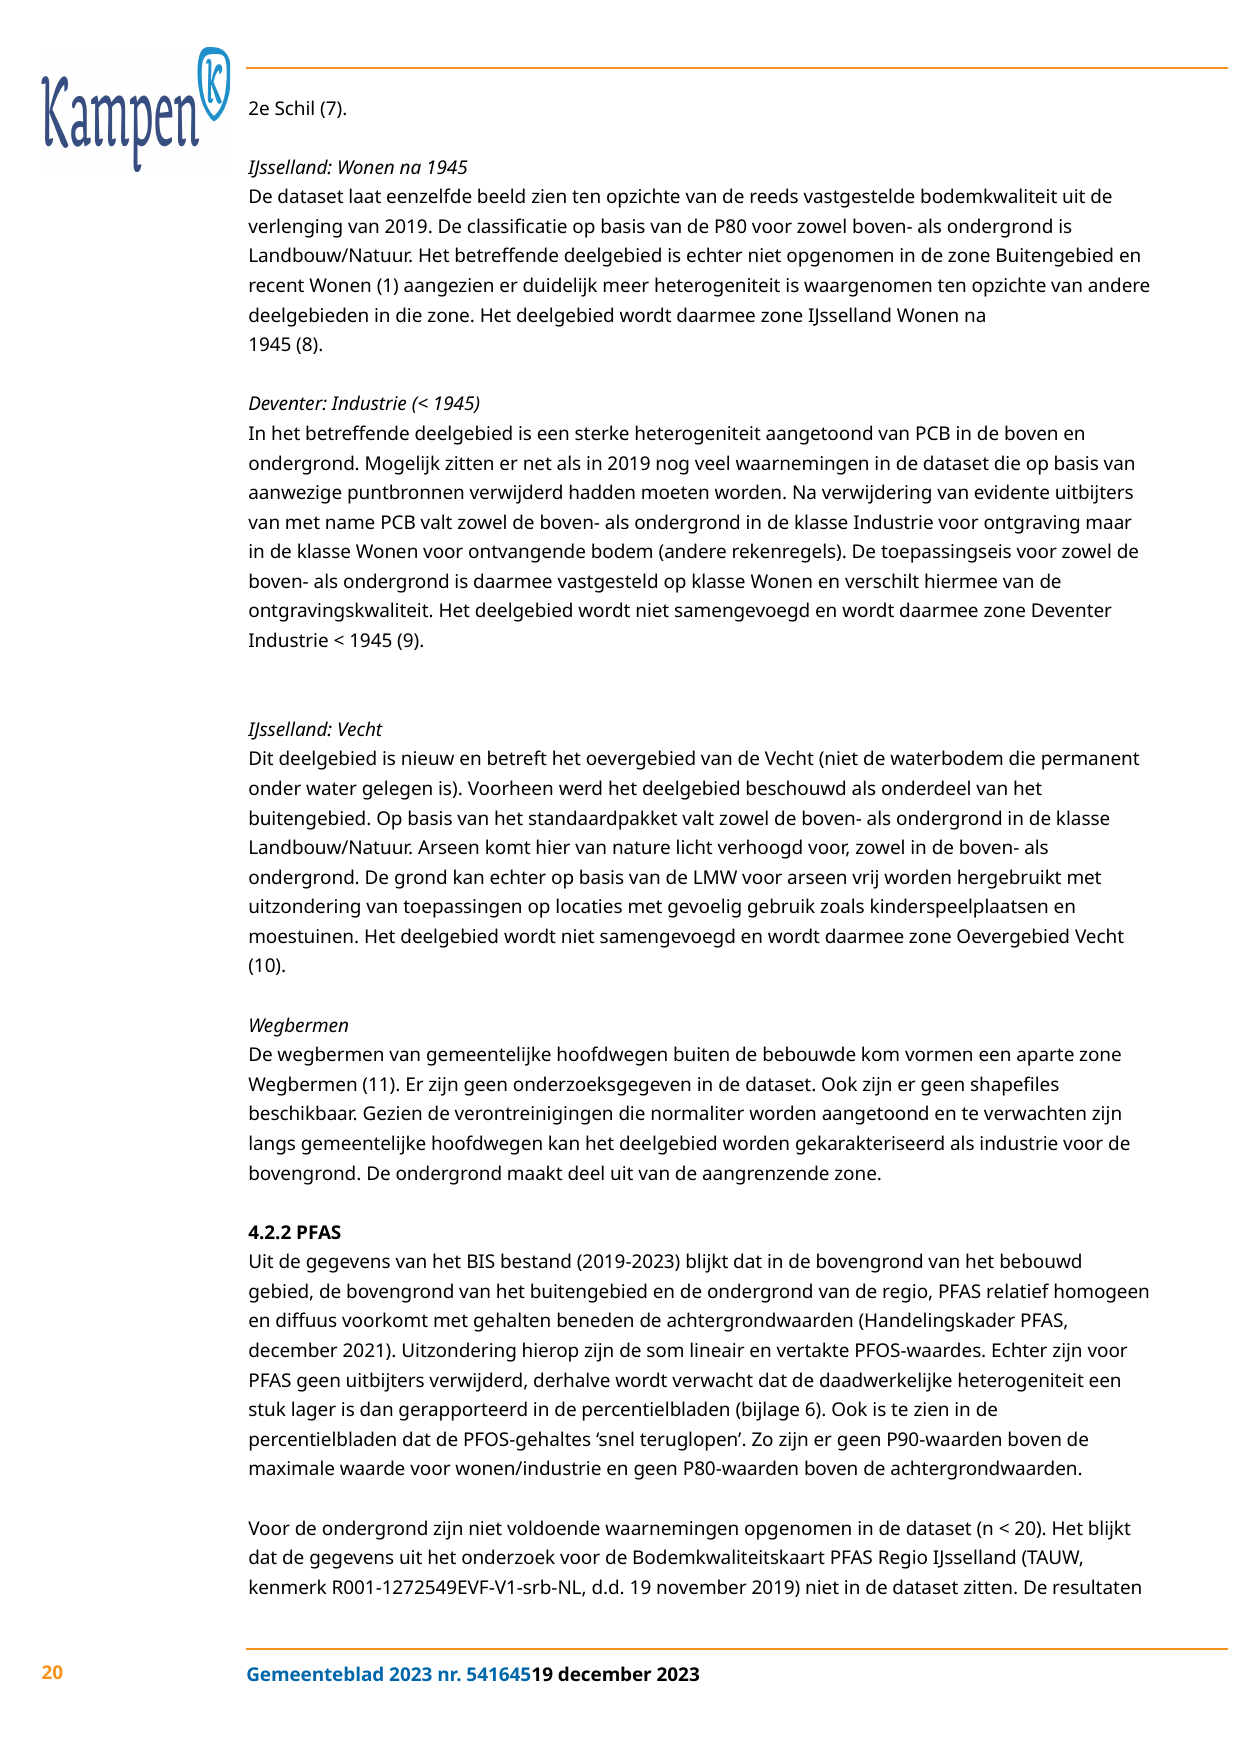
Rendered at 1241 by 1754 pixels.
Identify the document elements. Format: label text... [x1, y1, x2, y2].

text In het betreffende deelgebied is een sterke heterogeniteit aangetoond van PCB in de boven en ondergrond. Mogelijk zitten er net als in 2019 nog veel waarnemingen in de dataset die op basis van aanwezige puntbronnen verwijderd hadden moeten worden. Na verwijdering van evidente uitbijters van met name PCB valt zowel de boven- als ondergrond in de klasse Industrie voor ontgraving maar in de klasse Wonen voor ontvangende bodem (andere rekenregels). De toepassingseis voor zowel de boven- als ondergrond is daarmee vastgesteld op klasse Wonen en verschilt hiermee van de ontgravingskwaliteit. Het deelgebied wordt niet samengevoegd en wordt daarmee zone Deventer Industrie < 1945 (9). [248, 420, 1152, 653]
text Wegbermen [248, 1012, 1152, 1038]
text 1945 (8). [248, 331, 1152, 357]
text De wegbermen van gemeentelijke hoofdwegen buiten de bebouwde kom vormen een aparte zone Wegbermen (11). Er zijn geen onderzoeksgegeven in de dataset. Ook zijn er geen shapefiles beschikbaar. Gezien de verontreinigingen die normaliter worden aangetoond en te verwachten zijn langs gemeentelijke hoofdwegen kan het deelgebied worden gekarakteriseerd als industrie voor de bovengrond. De ondergrond maakt deel uit van de aangrenzende zone. [248, 1041, 1152, 1186]
text Uit de gegevens van het BIS bestand (2019-2023) blijkt dat in de bovengrond van het bebouwd gebied, de bovengrond van het buitengebied en de ondergrond van de regio, PFAS relatief homogeen en diffuus voorkomt met gehalten beneden de achtergrondwaarden (Handelingskader PFAS, december 2021). Uitzondering hierop zijn de som lineair en vertakte PFOS-waardes. Echter zijn voor PFAS geen uitbijters verwijderd, derhalve wordt verwacht dat de daadwerkelijke heterogeniteit een stuk lager is dan gerapporteerd in de percentielbladen (bijlage 6). Ook is te zien in de percentielbladen dat de PFOS-gehaltes ‘snel teruglopen’. Zo zijn er geen P90-waarden boven de maximale waarde voor wonen/industrie en geen P80-waarden boven de achtergrondwaarden. [248, 1248, 1152, 1481]
text 4.2.2 PFAS [248, 1219, 1152, 1245]
text IJsselland: Wonen na 1945 [248, 154, 1152, 180]
text Deventer: Industrie (< 1945) [248, 391, 1152, 416]
text Dit deelgebied is nieuw en betreft het oevergebied van de Vecht (niet de waterbodem die permanent onder water gelegen is). Voorheen werd het deelgebied beschouwd als onderdeel van het buitengebied. Op basis van het standaardpakket valt zowel de boven- als ondergrond in de klasse Landbouw/Natuur. Arseen komt hier van nature licht verhoogd voor, zowel in de boven- als ondergrond. De grond kan echter op basis van de LMW voor arseen vrij worden hergebruikt met uitzondering van toepassingen op locaties met gevoelig gebruik zoals kinderspeelplaatsen en moestuinen. Het deelgebied wordt niet samengevoegd en wordt daarmee zone Oevergebied Vecht (10). [248, 746, 1152, 978]
text 2e Schil (7). [248, 95, 1152, 121]
picture [41, 47, 231, 172]
text IJsselland: Vecht [248, 716, 1152, 742]
text De dataset laat eenzelfde beeld zien ten opzichte van de reeds vastgestelde bodemkwaliteit uit de verlenging van 2019. De classificatie op basis van de P80 voor zowel boven- als ondergrond is Landbouw/Natuur. Het betreffende deelgebied is echter niet opgenomen in de zone Buitengebied en recent Wonen (1) aangezien er duidelijk meer heterogeniteit is waargenomen ten opzichte van andere deelgebieden in die zone. Het deelgebied wordt daarmee zone IJsselland Wonen na [248, 183, 1152, 328]
text Voor de ondergrond zijn niet voldoende waarnemingen opgenomen in de dataset (n < 20). Het blijkt dat de gegevens uit het onderzoek voor de Bodemkwaliteitskaart PFAS Regio IJsselland (TAUW, kenmerk R001-1272549EVF-V1-srb-NL, d.d. 19 november 2019) niet in de dataset zitten. De resultaten [248, 1515, 1152, 1600]
